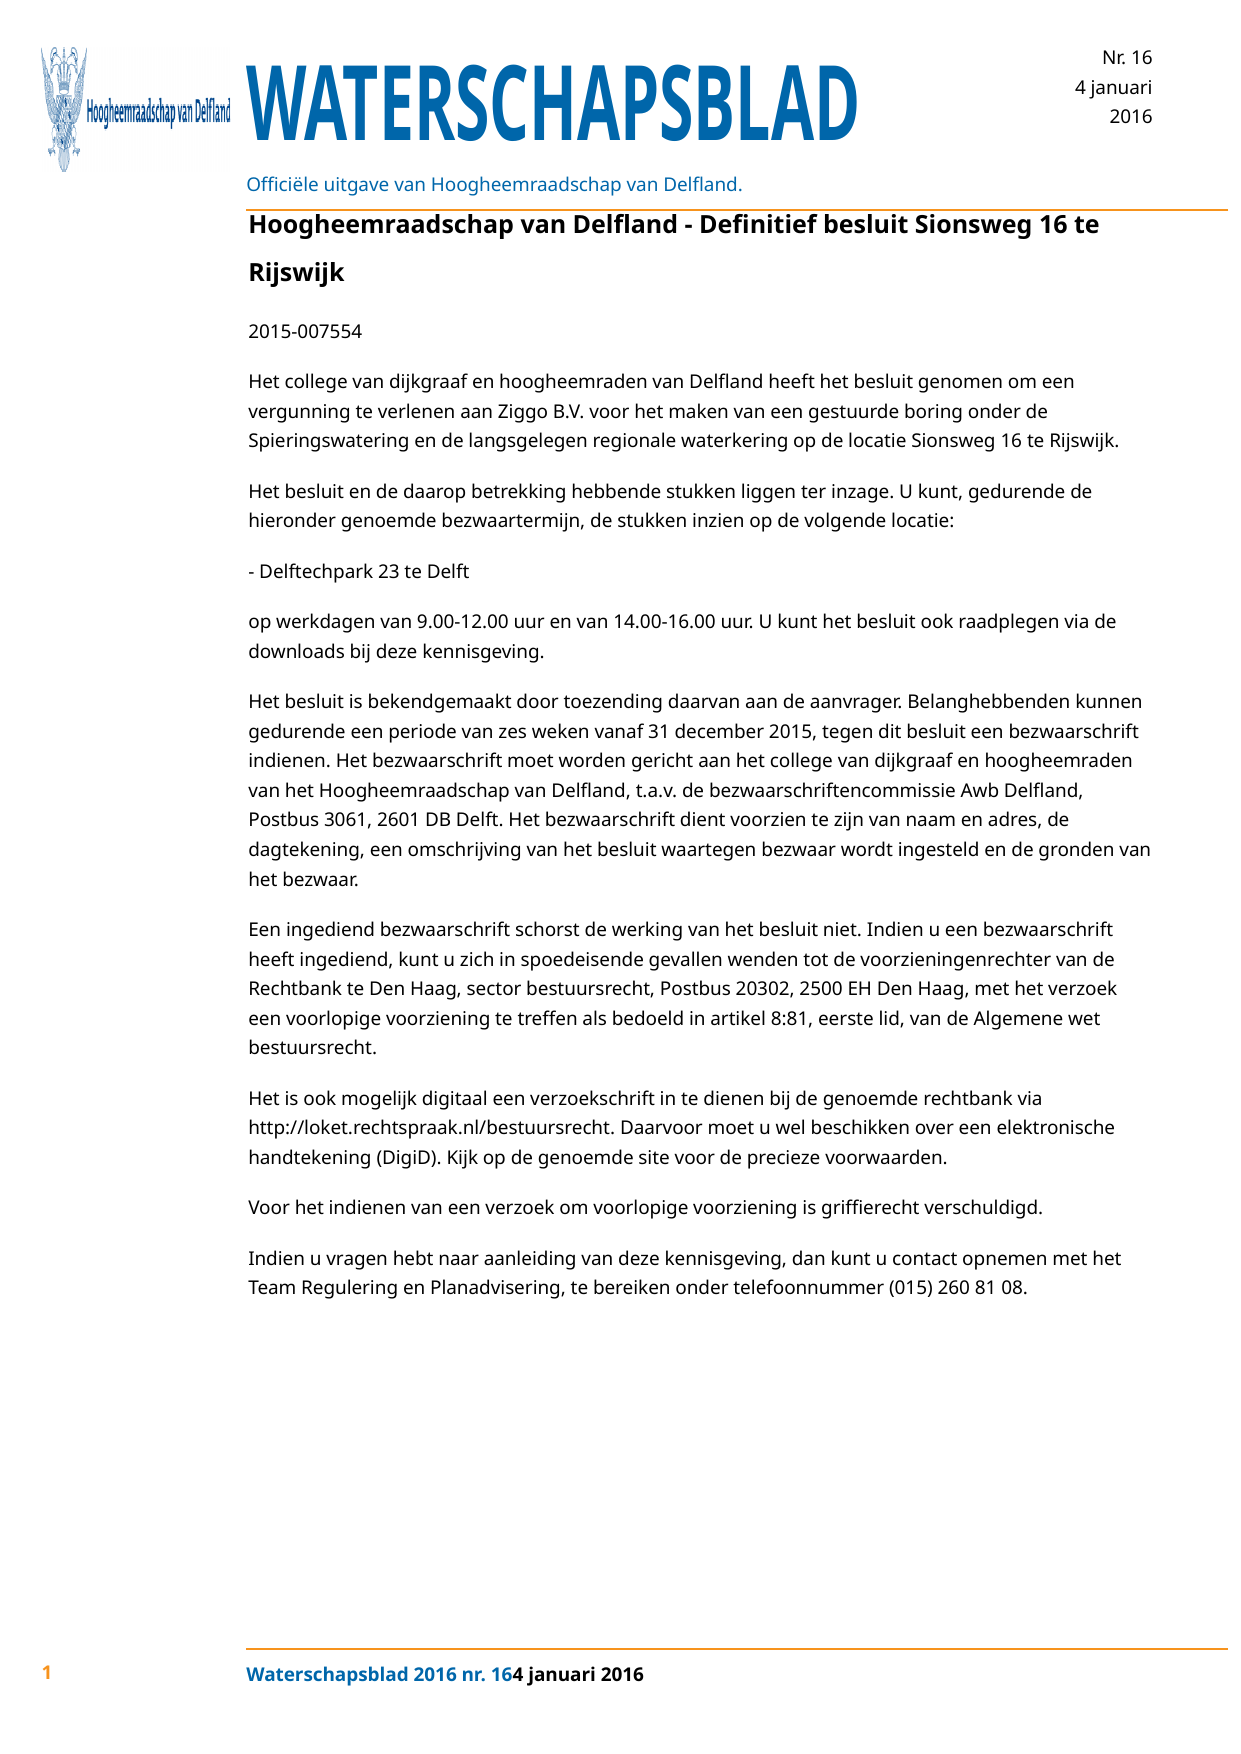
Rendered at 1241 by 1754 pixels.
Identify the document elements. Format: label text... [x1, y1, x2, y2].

text - Delftechpark 23 te Delft [248, 558, 1152, 584]
text 2015-007554 [248, 318, 1152, 344]
text op werkdagen van 9.00-12.00 uur en van 14.00-16.00 uur. U kunt het besluit ook raadplegen via de downloads bij deze kennisgeving. [248, 608, 1152, 664]
text Het besluit is bekendgemaakt door toezending daarvan aan de aanvrager. Belanghebbenden kunnen gedurende een periode van zes weken vanaf 31 december 2015, tegen dit besluit een bezwaarschrift indienen. Het bezwaarschrift moet worden gericht aan het college van dijkgraaf en hoogheemraden van het Hoogheemraadschap van Delfland, t.a.v. de bezwaarschriftencommissie Awb Delfland, Postbus 3061, 2601 DB Delft. Het bezwaarschrift dient voorzien te zijn van naam en adres, de dagtekening, een omschrijving van het besluit waartegen bezwaar wordt ingesteld en de gronden van het bezwaar. [248, 688, 1152, 892]
text Indien u vragen hebt naar aanleiding van deze kennisgeving, dan kunt u contact opnemen met het Team Regulering en Planadvisering, te bereiken onder telefoonnummer (015) 260 81 08. [248, 1245, 1152, 1300]
text Het is ook mogelijk digitaal een verzoekschrift in te dienen bij de genoemde rechtbank via http://loket.rechtspraak.nl/bestuursrecht. Daarvoor moet u wel beschikken over een elektronische handtekening (DigiD). Kijk op de genoemde site voor de precieze voorwaarden. [248, 1085, 1152, 1170]
text Het besluit en de daarop betrekking hebbende stukken liggen ter inzage. U kunt, gedurende de hieronder genoemde bezwaartermijn, de stukken inzien op de volgende locatie: [248, 478, 1152, 533]
text Een ingediend bezwaarschrift schorst de werking van het besluit niet. Indien u een bezwaarschrift heeft ingediend, kunt u zich in spoedeisende gevallen wenden tot de voorzieningenrechter van de Rechtbank te Den Haag, sector bestuursrecht, Postbus 20302, 2500 EH Den Haag, met het verzoek een voorlopige voorziening te treffen als bedoeld in artikel 8:81, eerste lid, van de Algemene wet bestuursrecht. [248, 916, 1152, 1060]
text Hoogheemraadschap van Delfland - Definitief besluit Sionsweg 16 te Rijswijk [248, 211, 1152, 288]
picture [41, 47, 231, 172]
text Voor het indienen van een verzoek om voorlopige voorziening is griffierecht verschuldigd. [248, 1194, 1152, 1220]
text Het college van dijkgraaf en hoogheemraden van Delfland heeft het besluit genomen om een vergunning te verlenen aan Ziggo B.V. voor het maken van een gestuurde boring onder de Spieringswatering en de langsgelegen regionale waterkering op de locatie Sionsweg 16 te Rijswijk. [248, 368, 1152, 453]
